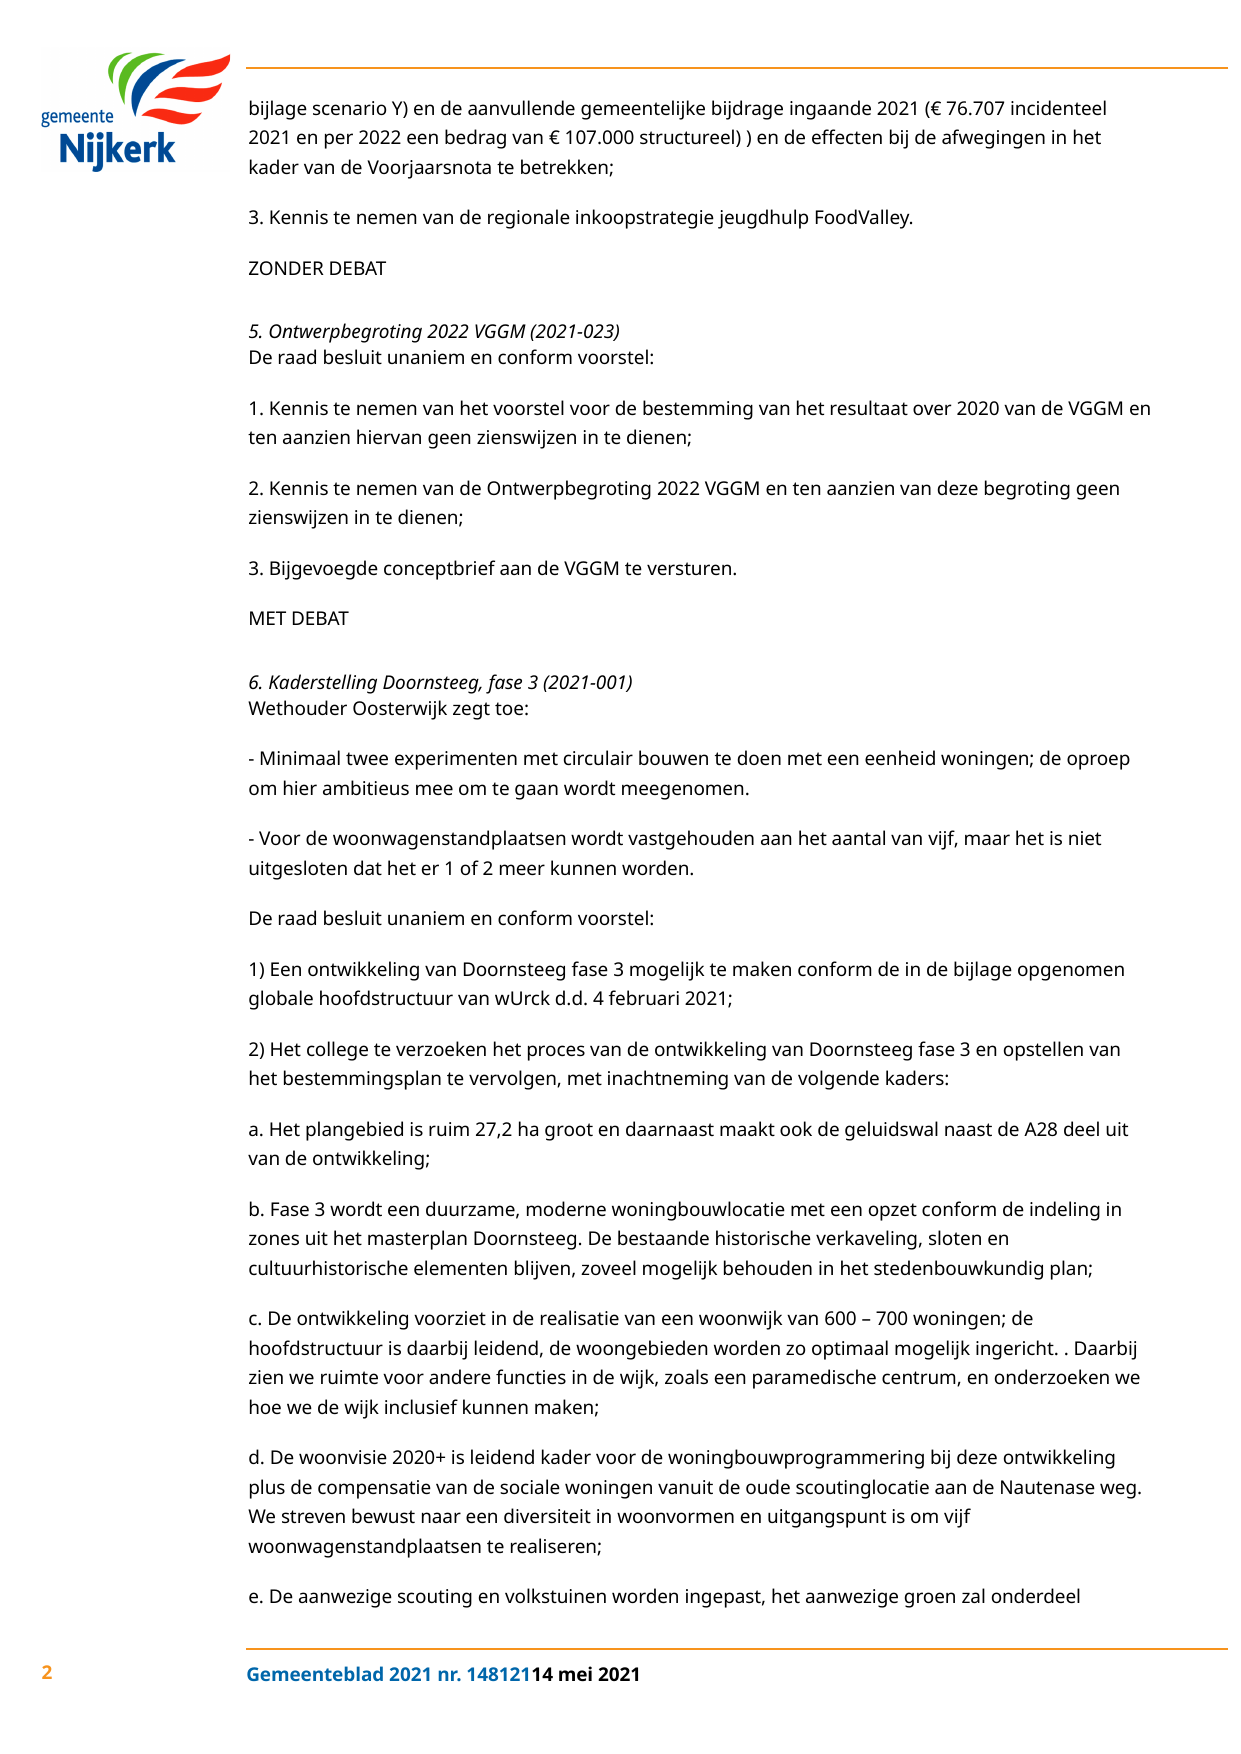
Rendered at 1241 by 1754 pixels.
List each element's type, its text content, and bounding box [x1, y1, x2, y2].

picture [41, 47, 231, 172]
text 5. Ontwerpbegroting 2022 VGGM (2021-023) [248, 319, 1152, 344]
text ZONDER DEBAT [248, 255, 1152, 281]
text c. De ontwikkeling voorziet in de realisatie van een woonwijk van 600 – 700 woningen; de hoofdstructuur is daarbij leidend, de woongebieden worden zo optimaal mogelijk ingericht. . Daarbij zien we ruimte voor andere functies in de wijk, zoals een paramedische centrum, en onderzoeken we hoe we de wijk inclusief kunnen maken; [248, 1305, 1152, 1420]
text Wethouder Oosterwijk zegt toe: [248, 695, 1152, 721]
text De raad besluit unaniem en conform voorstel: [248, 905, 1152, 931]
text e. De aanwezige scouting en volkstuinen worden ingepast, het aanwezige groen zal onderdeel [248, 1584, 1152, 1609]
text 2. Kennis te nemen van de Ontwerpbegroting 2022 VGGM en ten aanzien van deze begroting geen zienswijzen in te dienen; [248, 475, 1152, 530]
text 2) Het college te verzoeken het proces van de ontwikkeling van Doornsteeg fase 3 en opstellen van het bestemmingsplan te vervolgen, met inachtneming van de volgende kaders: [248, 1036, 1152, 1091]
text - Voor de woonwagenstandplaatsen wordt vastgehouden aan het aantal van vijf, maar het is niet uitgesloten dat het er 1 of 2 meer kunnen worden. [248, 825, 1152, 881]
text bijlage scenario Y) en de aanvullende gemeentelijke bijdrage ingaande 2021 (€ 76.707 incidenteel 2021 en per 2022 een bedrag van € 107.000 structureel) ) en de effecten bij de afwegingen in het kader van de Voorjaarsnota te betrekken; [248, 95, 1152, 180]
text MET DEBAT [248, 605, 1152, 631]
text 1) Een ontwikkeling van Doornsteeg fase 3 mogelijk te maken conform de in de bijlage opgenomen globale hoofdstructuur van wUrck d.d. 4 februari 2021; [248, 956, 1152, 1011]
text - Minimaal twee experimenten met circulair bouwen te doen met een eenheid woningen; de oproep om hier ambitieus mee om te gaan wordt meegenomen. [248, 745, 1152, 801]
text d. De woonvisie 2020+ is leidend kader voor de woningbouwprogrammering bij deze ontwikkeling plus de compensatie van de sociale woningen vanuit de oude scoutinglocatie aan de Nautenase weg. We streven bewust naar een diversiteit in woonvormen en uitgangspunt is om vijf woonwagenstandplaatsen te realiseren; [248, 1444, 1152, 1559]
text a. Het plangebied is ruim 27,2 ha groot en daarnaast maakt ook de geluidswal naast de A28 deel uit van de ontwikkeling; [248, 1116, 1152, 1171]
text b. Fase 3 wordt een duurzame, moderne woningbouwlocatie met een opzet conform de indeling in zones uit het masterplan Doornsteeg. De bestaande historische verkaveling, sloten en cultuurhistorische elementen blijven, zoveel mogelijk behouden in het stedenbouwkundig plan; [248, 1196, 1152, 1281]
text 1. Kennis te nemen van het voorstel voor de bestemming van het resultaat over 2020 van de VGGM en ten aanzien hiervan geen zienswijzen in te dienen; [248, 395, 1152, 450]
text 3. Bijgevoegde conceptbrief aan de VGGM te versturen. [248, 555, 1152, 581]
text 3. Kennis te nemen van de regionale inkoopstrategie jeugdhulp FoodValley. [248, 204, 1152, 230]
text 6. Kaderstelling Doornsteeg, fase 3 (2021-001) [248, 669, 1152, 695]
text De raad besluit unaniem en conform voorstel: [248, 344, 1152, 370]
